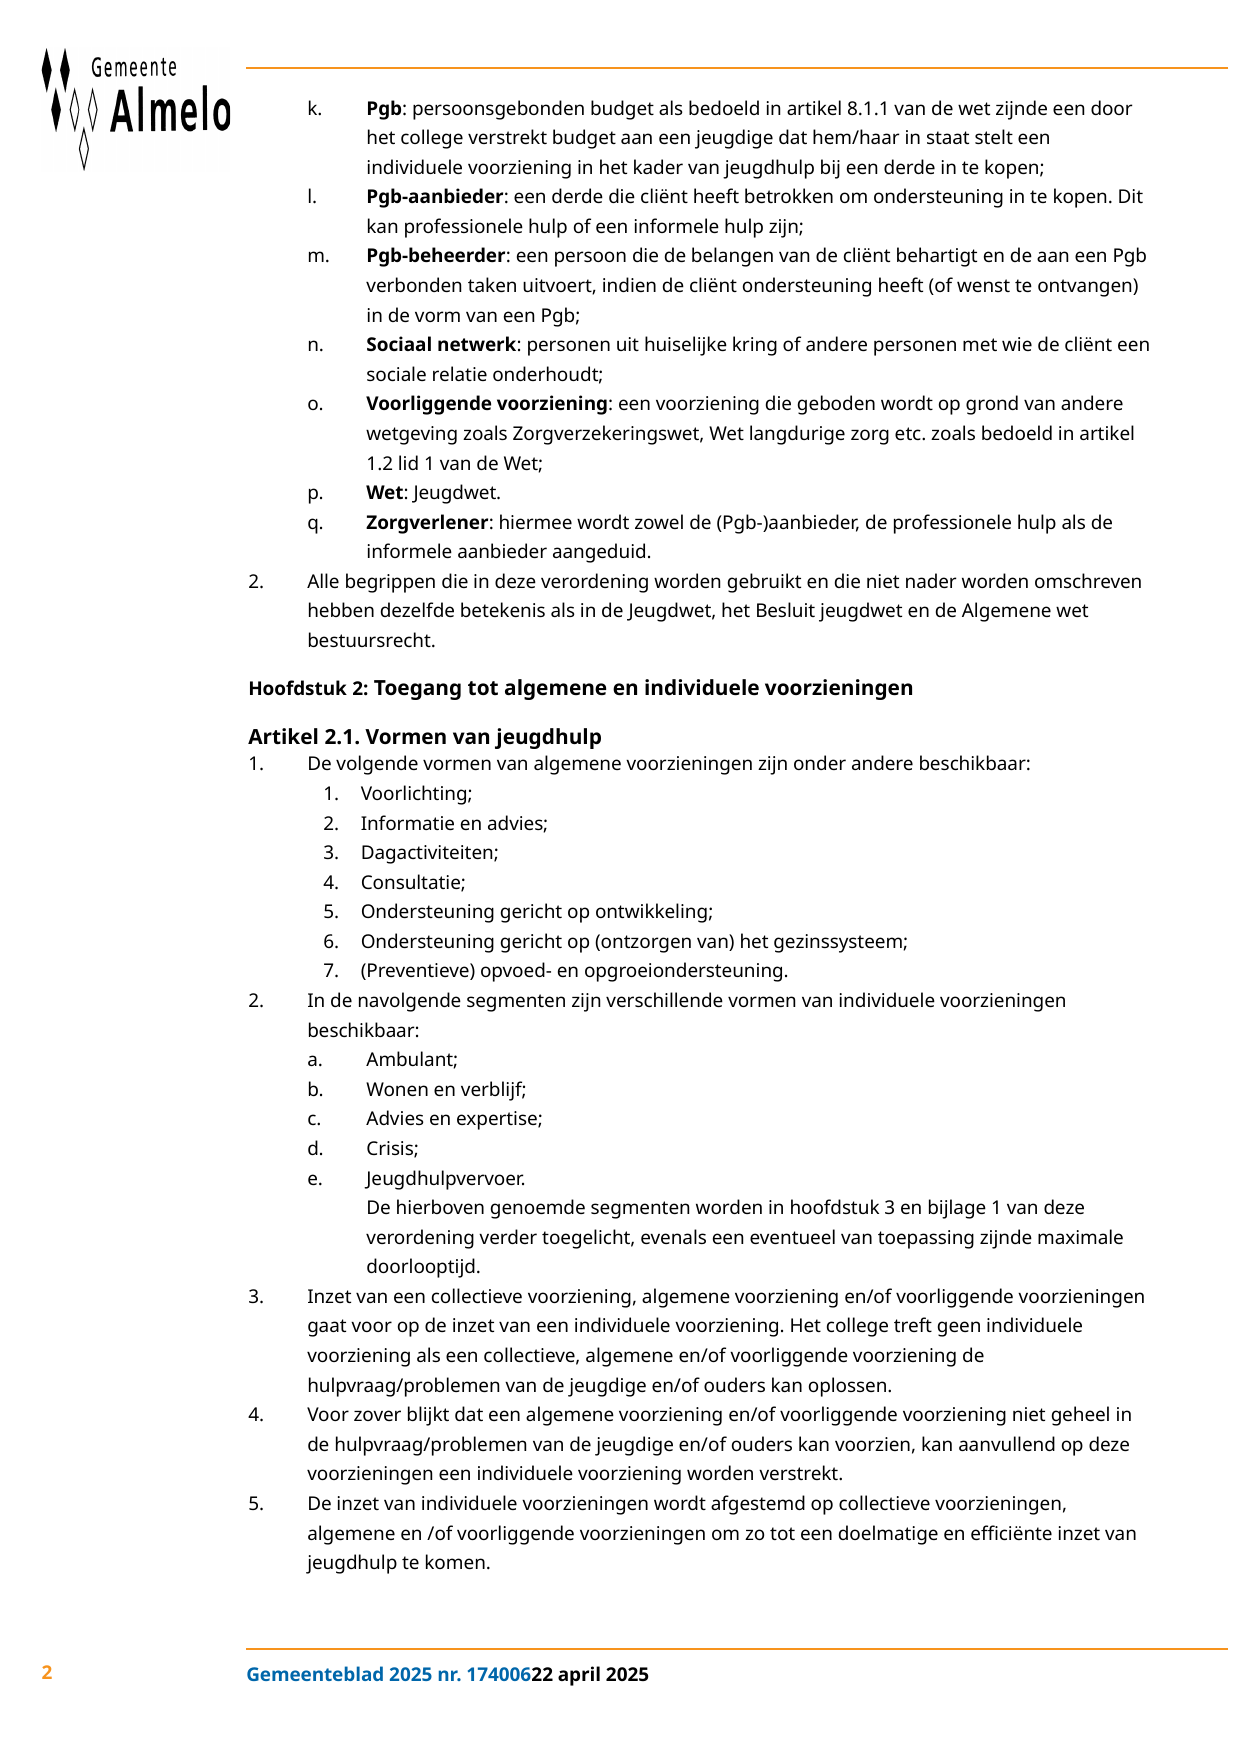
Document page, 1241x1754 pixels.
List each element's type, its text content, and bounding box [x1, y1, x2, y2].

list Ondersteuning gericht op (ontzorgen van) het gezinssysteem; [323, 928, 1152, 954]
list Voorlichting; [323, 780, 1152, 806]
text Artikel 2.1. Vormen van jeugdhulp [248, 722, 1152, 751]
list Sociaal netwerk: personen uit huiselijke kring of andere personen met wie de cliënt een sociale relatie onderhoudt; [307, 331, 1152, 387]
list De hierboven genoemde segmenten worden in hoofdstuk 3 en bijlage 1 van deze verordening verder toegelicht, evenals een eventueel van toepassing zijnde maximale doorlooptijd. [307, 1194, 1152, 1279]
list Pgb-beheerder: een persoon die de belangen van de cliënt behartigt en de aan een Pgb verbonden taken uitvoert, indien de cliënt ondersteuning heeft (of wenst te ontvangen) in de vorm van een Pgb; [307, 243, 1152, 328]
list Crisis; [307, 1135, 1152, 1161]
list Voor zover blijkt dat een algemene voorziening en/of voorliggende voorziening niet geheel in de hulpvraag/problemen van de jeugdige en/of ouders kan voorzien, kan aanvullend op deze voorzieningen een individuele voorziening worden verstrekt. [248, 1401, 1152, 1486]
list Pgb: persoonsgebonden budget als bedoeld in artikel 8.1.1 van de wet zijnde een door het college verstrekt budget aan een jeugdige dat hem/haar in staat stelt een individuele voorziening in het kader van jeugdhulp bij een derde in te kopen; [307, 95, 1152, 180]
list Alle begrippen die in deze verordening worden gebruikt en die niet nader worden omschreven hebben dezelfde betekenis als in de Jeugdwet, het Besluit jeugdwet en de Algemene wet bestuursrecht. [248, 568, 1152, 653]
list (Preventieve) opvoed- en opgroeiondersteuning. [323, 958, 1152, 983]
list Wet: Jeugdwet. [307, 479, 1152, 505]
list Consultatie; [323, 869, 1152, 895]
list Inzet van een collectieve voorziening, algemene voorziening en/of voorliggende voorzieningen gaat voor op de inzet van een individuele voorziening. Het college treft geen individuele voorziening als een collectieve, algemene en/of voorliggende voorziening de hulpvraag/problemen van de jeugdige en/of ouders kan oplossen. [248, 1283, 1152, 1398]
list De volgende vormen van algemene voorzieningen zijn onder andere beschikbaar: [248, 751, 1152, 776]
list Jeugdhulpvervoer. [307, 1165, 1152, 1191]
list Informatie en advies; [323, 810, 1152, 836]
list Wonen en verblijf; [307, 1076, 1152, 1102]
list Voorliggende voorziening: een voorziening die geboden wordt op grond van andere wetgeving zoals Zorgverzekeringswet, Wet langdurige zorg etc. zoals bedoeld in artikel 1.2 lid 1 van de Wet; [307, 391, 1152, 476]
list In de navolgende segmenten zijn verschillende vormen van individuele voorzieningen beschikbaar: [248, 987, 1152, 1043]
list Pgb-aanbieder: een derde die cliënt heeft betrokken om ondersteuning in te kopen. Dit kan professionele hulp of een informele hulp zijn; [307, 183, 1152, 239]
picture [41, 47, 231, 172]
list De inzet van individuele voorzieningen wordt afgestemd op collectieve voorzieningen, algemene en /of voorliggende voorzieningen om zo tot een doelmatige en efficiënte inzet van jeugdhulp te komen. [248, 1490, 1152, 1575]
list Dagactiviteiten; [323, 839, 1152, 865]
text Hoofdstuk 2: Toegang tot algemene en individuele voorzieningen [248, 673, 1152, 701]
list Zorgverlener: hiermee wordt zowel de (Pgb-)aanbieder, de professionele hulp als de informele aanbieder aangeduid. [307, 509, 1152, 564]
list Ambulant; [307, 1046, 1152, 1072]
list Ondersteuning gericht op ontwikkeling; [323, 898, 1152, 924]
list Advies en expertise; [307, 1106, 1152, 1131]
